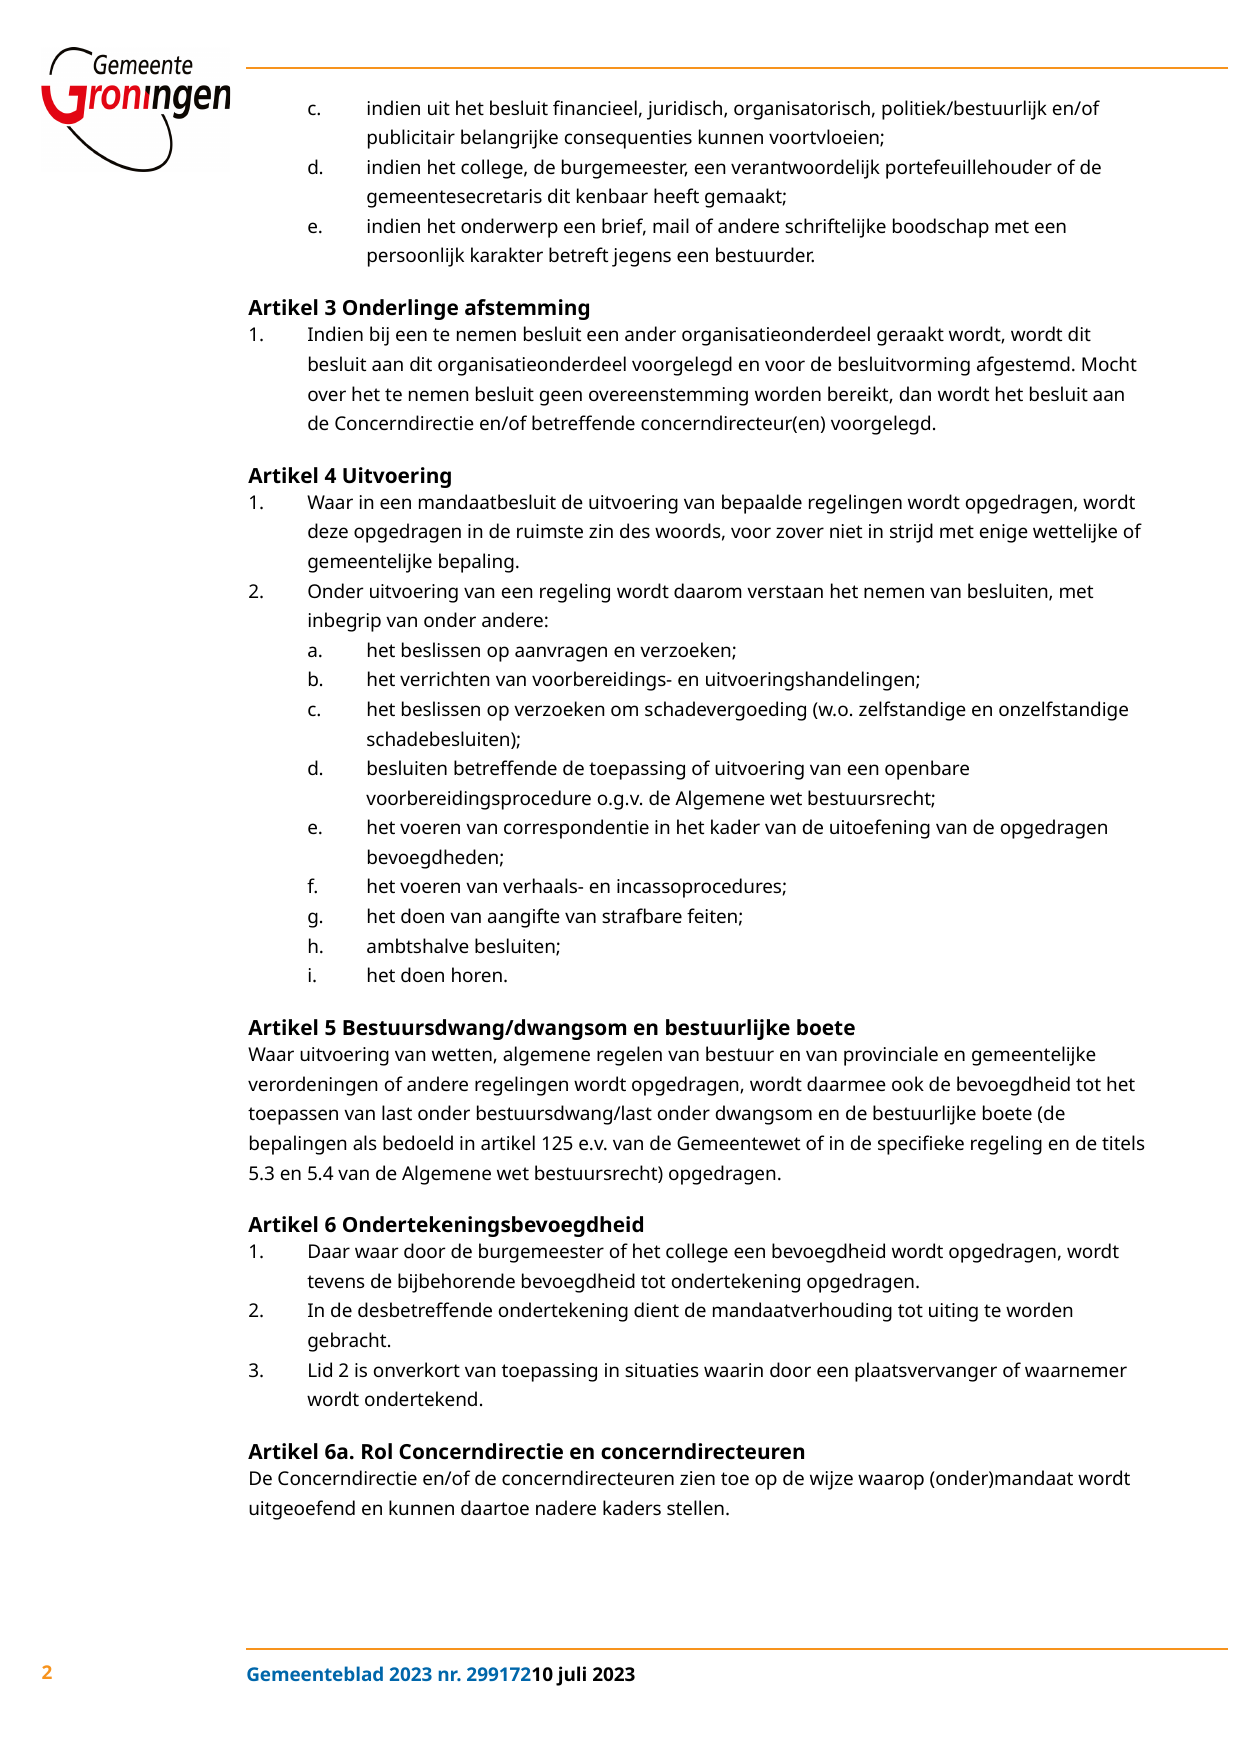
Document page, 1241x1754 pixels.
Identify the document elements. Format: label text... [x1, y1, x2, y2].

text Waar uitvoering van wetten, algemene regelen van bestuur en van provinciale en gemeentelijke verordeningen of andere regelingen wordt opgedragen, wordt daarmee ook de bevoegdheid tot het toepassen van last onder bestuursdwang/last onder dwangsom en de bestuurlijke boete (de bepalingen als bedoeld in artikel 125 e.v. van de Gemeentewet of in de specifieke regeling en de titels 5.3 en 5.4 van de Algemene wet bestuursrecht) opgedragen. [248, 1041, 1152, 1185]
list In de desbetreffende ondertekening dient de mandaatverhouding tot uiting te worden gebracht. [248, 1298, 1152, 1353]
text Artikel 3 Onderlinge afstemming [248, 293, 1152, 322]
text De Concerndirectie en/of de concerndirecteuren zien toe op de wijze waarop (onder)mandaat wordt uitgeoefend en kunnen daartoe nadere kaders stellen. [248, 1465, 1152, 1521]
list indien het onderwerp een brief, mail of andere schriftelijke boodschap met een persoonlijk karakter betreft jegens een bestuurder. [307, 213, 1152, 268]
list het voeren van verhaals- en incassoprocedures; [307, 874, 1152, 899]
list het beslissen op aanvragen en verzoeken; [307, 637, 1152, 663]
text Artikel 6 Ondertekeningsbevoegdheid [248, 1210, 1152, 1238]
list het doen van aangifte van strafbare feiten; [307, 903, 1152, 929]
list besluiten betreffende de toepassing of uitvoering van een openbare voorbereidingsprocedure o.g.v. de Algemene wet bestuursrecht; [307, 755, 1152, 811]
text Artikel 5 Bestuursdwang/dwangsom en bestuurlijke boete [248, 1013, 1152, 1041]
list het doen horen. [307, 962, 1152, 988]
list het verrichten van voorbereidings- en uitvoeringshandelingen; [307, 667, 1152, 692]
list het voeren van correspondentie in het kader van de uitoefening van de opgedragen bevoegdheden; [307, 814, 1152, 870]
list indien het college, de burgemeester, een verantwoordelijk portefeuillehouder of de gemeentesecretaris dit kenbaar heeft gemaakt; [307, 154, 1152, 209]
list indien uit het besluit financieel, juridisch, organisatorisch, politiek/bestuurlijk en/of publicitair belangrijke consequenties kunnen voortvloeien; [307, 95, 1152, 150]
list Indien bij een te nemen besluit een ander organisatieonderdeel geraakt wordt, wordt dit besluit aan dit organisatieonderdeel voorgelegd en voor de besluitvorming afgestemd. Mocht over het te nemen besluit geen overeenstemming worden bereikt, dan wordt het besluit aan de Concerndirectie en/of betreffende concerndirecteur(en) voorgelegd. [248, 322, 1152, 436]
list ambtshalve besluiten; [307, 933, 1152, 959]
list Daar waar door de burgemeester of het college een bevoegdheid wordt opgedragen, wordt tevens de bijbehorende bevoegdheid tot ondertekening opgedragen. [248, 1238, 1152, 1294]
list Onder uitvoering van een regeling wordt daarom verstaan het nemen van besluiten, met inbegrip van onder andere: [248, 578, 1152, 633]
list het beslissen op verzoeken om schadevergoeding (w.o. zelfstandige en onzelfstandige schadebesluiten); [307, 696, 1152, 752]
text Artikel 6a. Rol Concerndirectie en concerndirecteuren [248, 1437, 1152, 1465]
text Artikel 4 Uitvoering [248, 461, 1152, 489]
list Waar in een mandaatbesluit de uitvoering van bepaalde regelingen wordt opgedragen, wordt deze opgedragen in de ruimste zin des woords, voor zover niet in strijd met enige wettelijke of gemeentelijke bepaling. [248, 489, 1152, 574]
list Lid 2 is onverkort van toepassing in situaties waarin door een plaatsvervanger of waarnemer wordt ondertekend. [248, 1357, 1152, 1412]
picture [41, 47, 231, 172]
